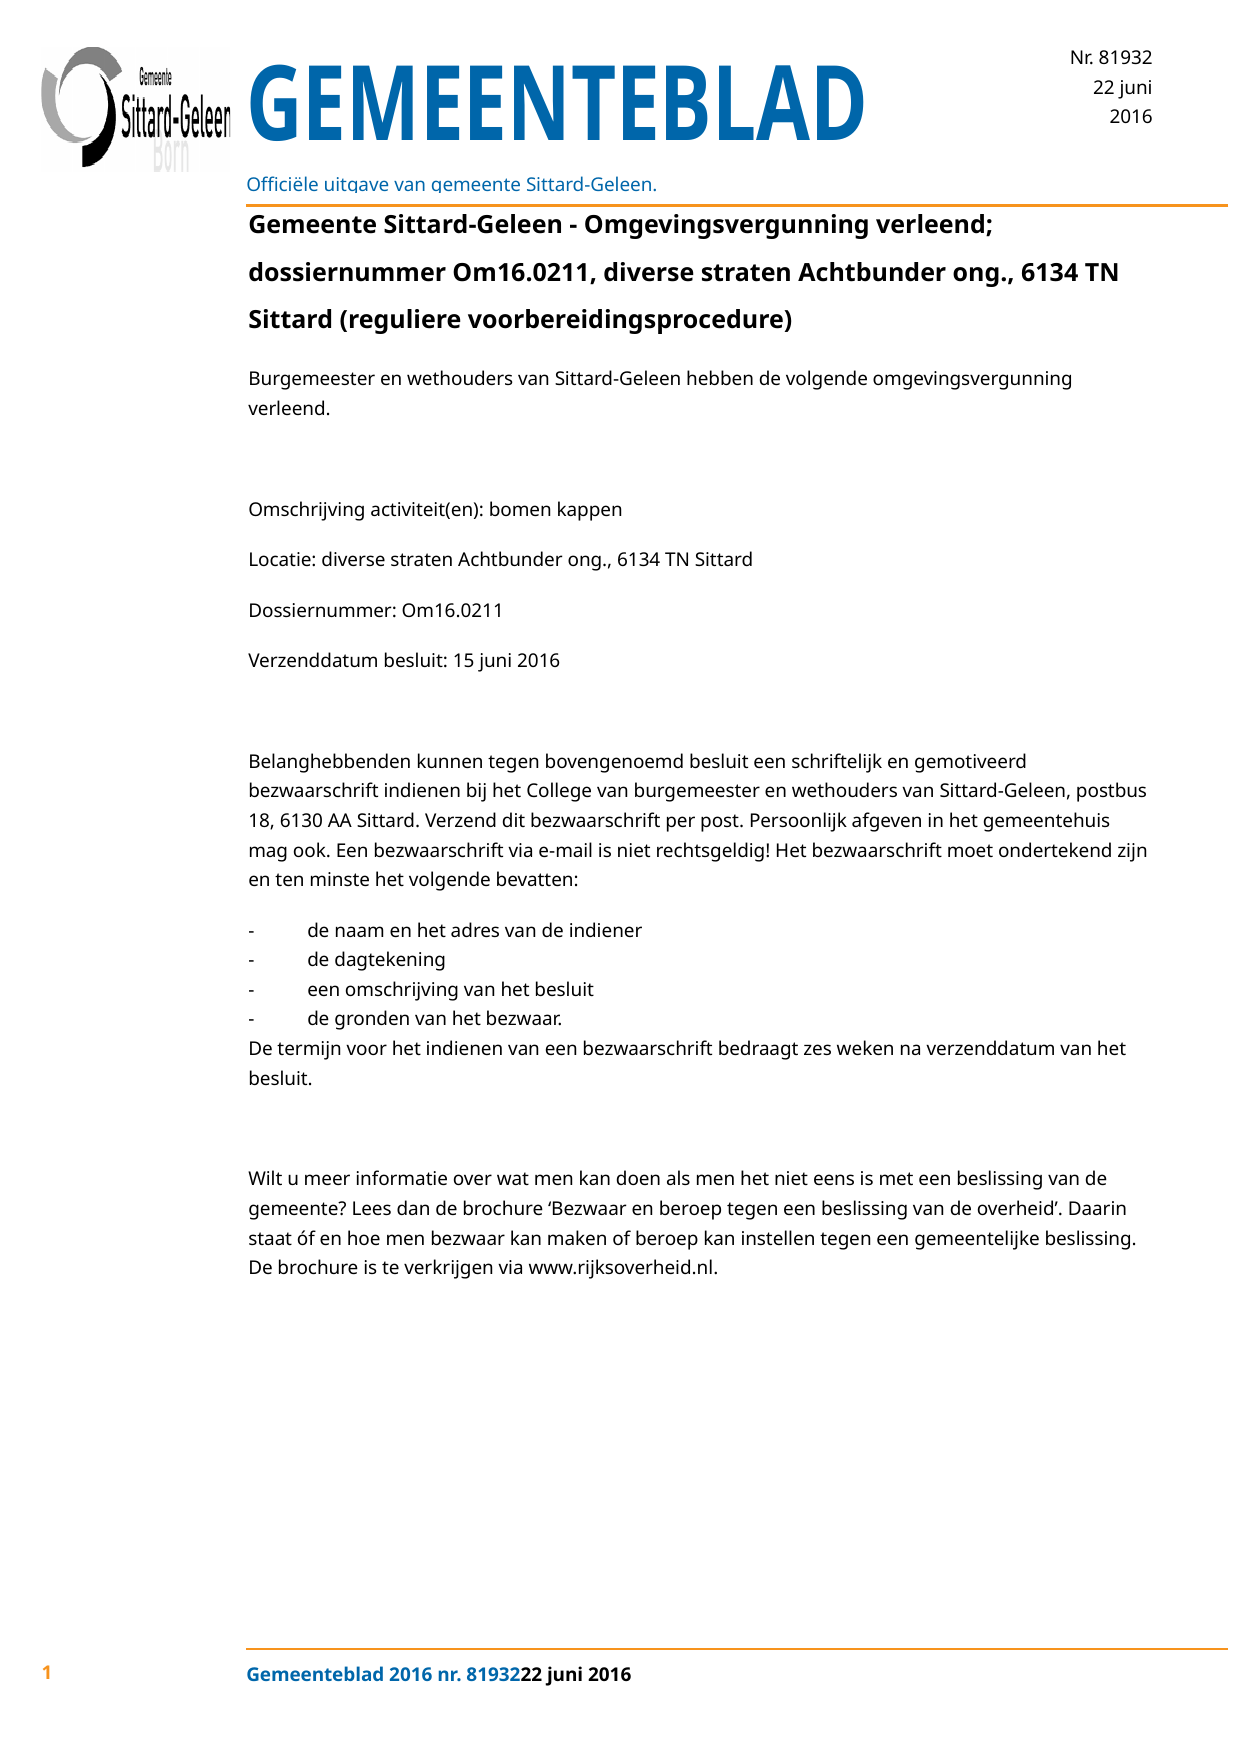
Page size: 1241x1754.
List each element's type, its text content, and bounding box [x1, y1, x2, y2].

list de dagtekening [248, 946, 1152, 972]
list een omschrijving van het besluit [248, 976, 1152, 1002]
picture [41, 47, 231, 172]
text Wilt u meer informatie over wat men kan doen als men het niet eens is met een beslissing van de gemeente? Lees dan de brochure ‘Bezwaar en beroep tegen een beslissing van de overheid’. Daarin staat óf en hoe men bezwaar kan maken of beroep kan instellen tegen een gemeentelijke beslissing. De brochure is te verkrijgen via www.rijksoverheid.nl. [248, 1166, 1152, 1280]
text Burgemeester en wethouders van Sittard-Geleen hebben de volgende omgevingsvergunning verleend. [248, 366, 1152, 421]
text Omschrijving activiteit(en): bomen kappen [248, 496, 1152, 522]
text Belanghebbenden kunnen tegen bovengenoemd besluit een schriftelijk en gemotiveerd bezwaarschrift indienen bij het College van burgemeester en wethouders van Sittard-Geleen, postbus 18, 6130 AA Sittard. Verzend dit bezwaarschrift per post. Persoonlijk afgeven in het gemeentehuis mag ook. Een bezwaarschrift via e-mail is niet rechtsgeldig! Het bezwaarschrift moet ondertekend zijn en ten minste het volgende bevatten: [248, 748, 1152, 892]
text Dossiernummer: Om16.0211 [248, 597, 1152, 622]
text Verzenddatum besluit: 15 juni 2016 [248, 647, 1152, 673]
text Gemeente Sittard-Geleen - Omgevingsvergunning verleend; dossiernummer Om16.0211, diverse straten Achtbunder ong., 6134 TN Sittard (reguliere voorbereidingsprocedure) [248, 207, 1152, 336]
list de naam en het adres van de indiener [248, 917, 1152, 942]
list de gronden van het bezwaar. [248, 1006, 1152, 1031]
text De termijn voor het indienen van een bezwaarschrift bedraagt zes weken na verzenddatum van het besluit. [248, 1035, 1152, 1090]
text Locatie: diverse straten Achtbunder ong., 6134 TN Sittard [248, 546, 1152, 572]
